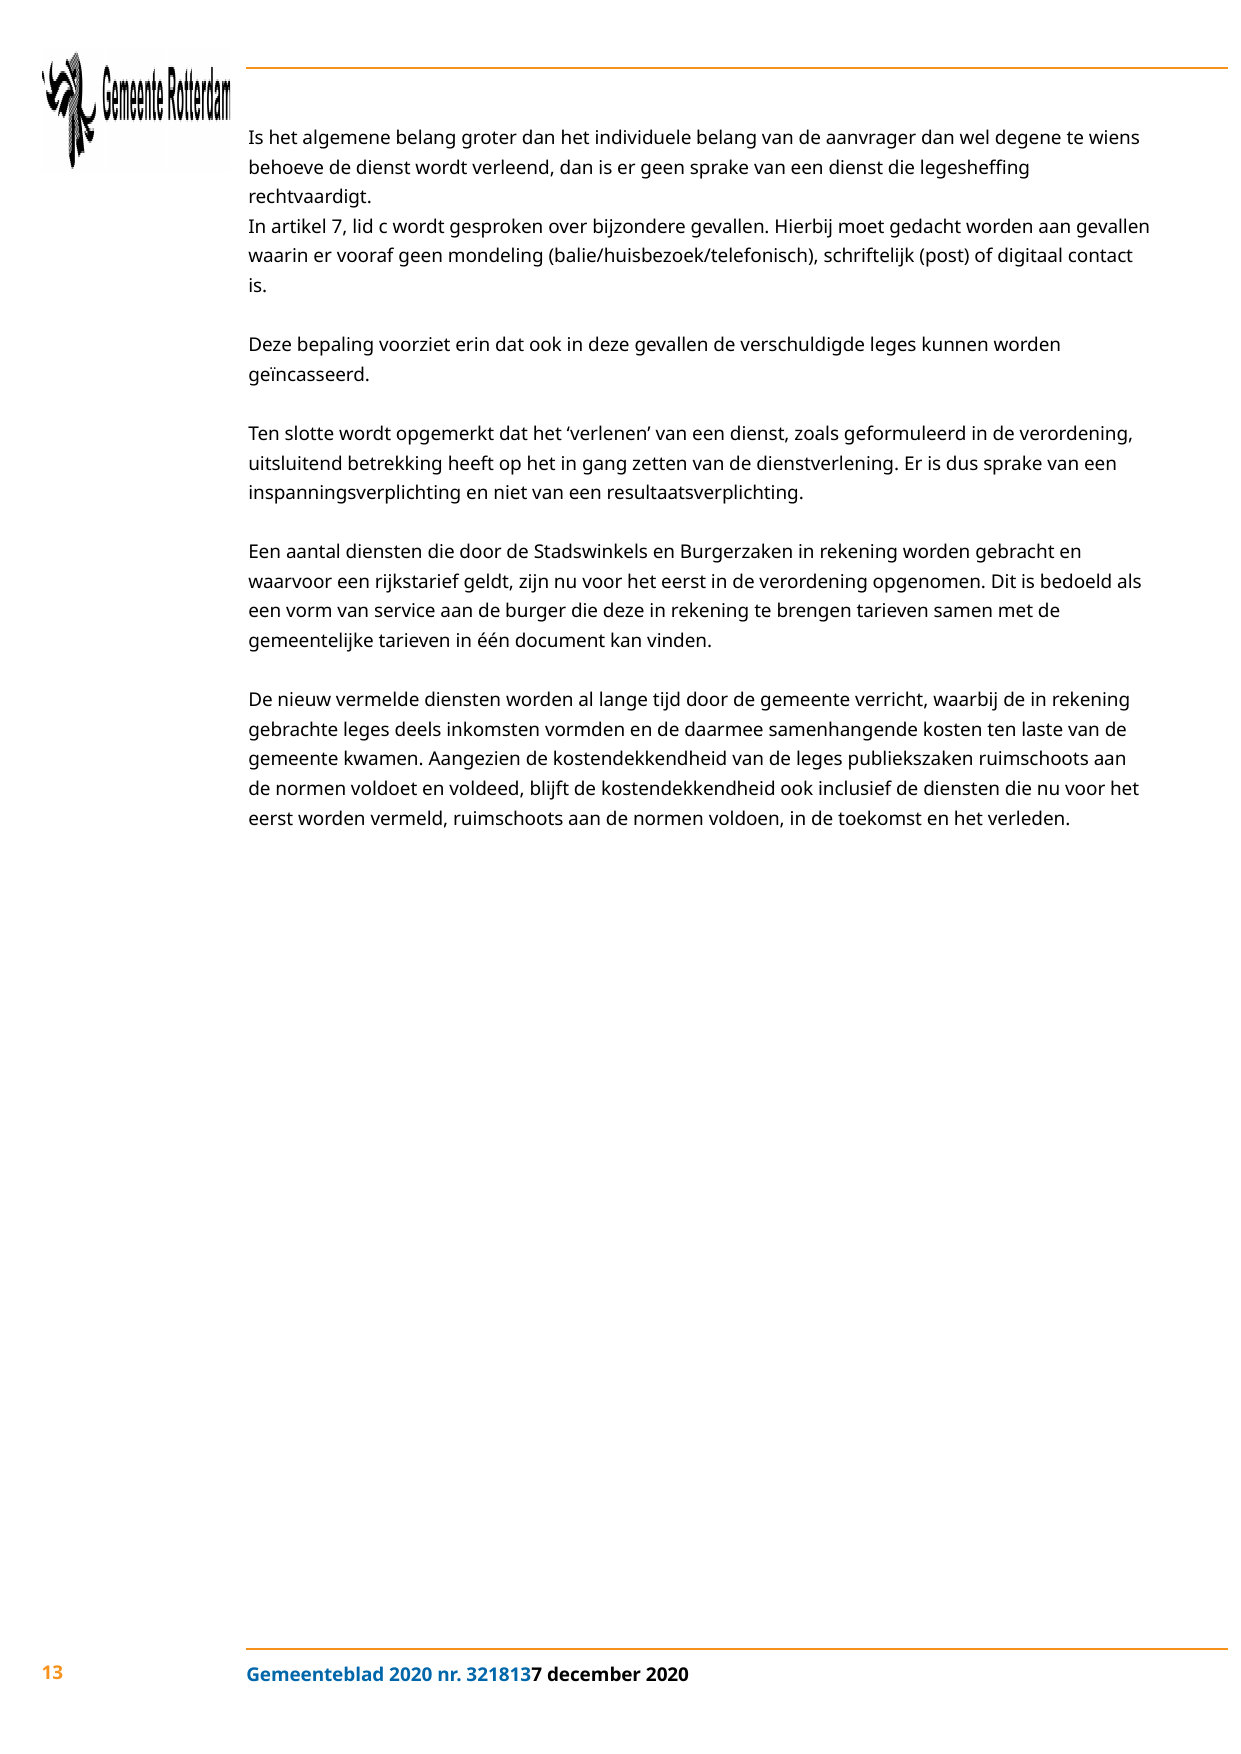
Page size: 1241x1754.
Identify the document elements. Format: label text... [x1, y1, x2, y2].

text Is het algemene belang groter dan het individuele belang van de aanvrager dan wel degene te wiens behoeve de dienst wordt verleend, dan is er geen sprake van een dienst die legesheffing rechtvaardigt. [248, 124, 1152, 209]
text De nieuw vermelde diensten worden al lange tijd door de gemeente verricht, waarbij de in rekening gebrachte leges deels inkomsten vormden en de daarmee samenhangende kosten ten laste van de gemeente kwamen. Aangezien de kostendekkendheid van de leges publiekszaken ruimschoots aan de normen voldoet en voldeed, blijft de kostendekkendheid ook inclusief de diensten die nu voor het eerst worden vermeld, ruimschoots aan de normen voldoen, in de toekomst en het verleden. [248, 686, 1152, 831]
text In artikel 7, lid c wordt gesproken over bijzondere gevallen. Hierbij moet gedacht worden aan gevallen waarin er vooraf geen mondeling (balie/huisbezoek/telefonisch), schriftelijk (post) of digitaal contact is. [248, 213, 1152, 298]
picture [41, 47, 231, 172]
text Ten slotte wordt opgemerkt dat het ‘verlenen’ van een dienst, zoals geformuleerd in de verordening, uitsluitend betrekking heeft op het in gang zetten van de dienstverlening. Er is dus sprake van een inspanningsverplichting en niet van een resultaatsverplichting. [248, 420, 1152, 505]
text Deze bepaling voorziet erin dat ook in deze gevallen de verschuldigde leges kunnen worden geïncasseerd. [248, 331, 1152, 387]
text Een aantal diensten die door de Stadswinkels en Burgerzaken in rekening worden gebracht en waarvoor een rijkstarief geldt, zijn nu voor het eerst in de verordening opgenomen. Dit is bedoeld als een vorm van service aan de burger die deze in rekening te brengen tarieven samen met de gemeentelijke tarieven in één document kan vinden. [248, 538, 1152, 653]
